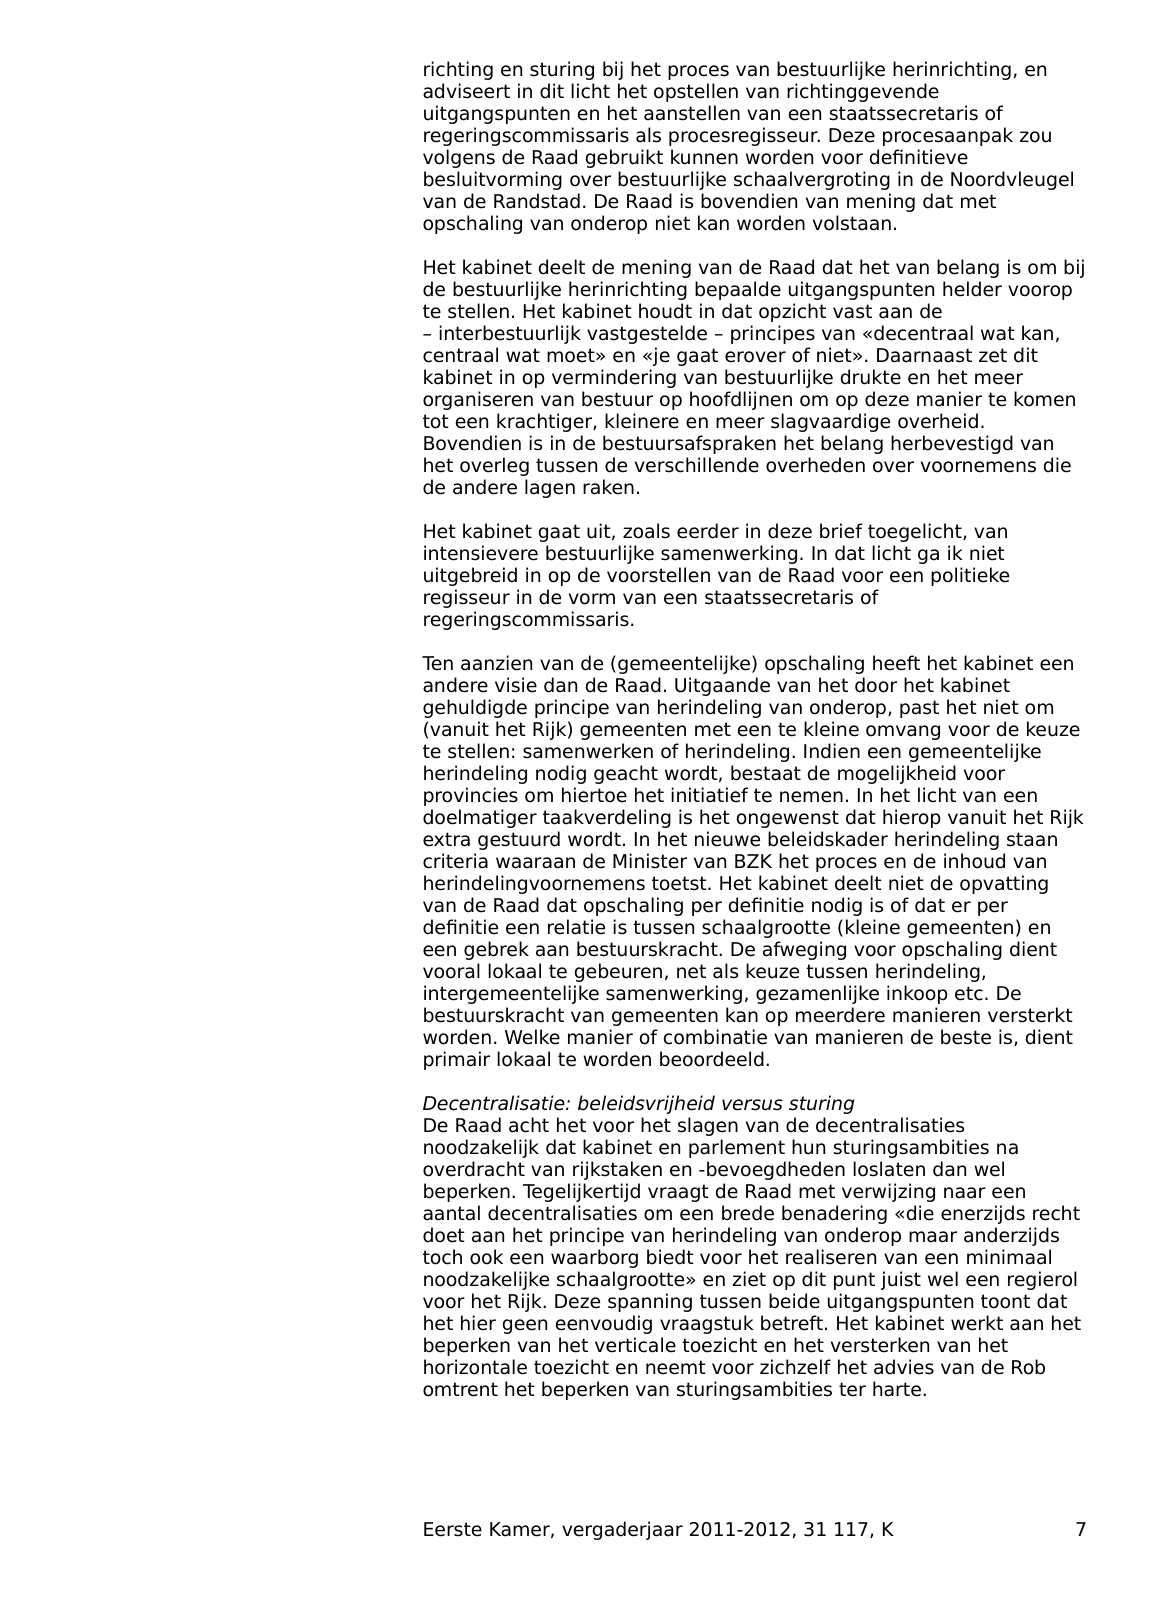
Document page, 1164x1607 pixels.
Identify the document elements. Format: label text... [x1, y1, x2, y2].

text Ten aanzien van de (gemeentelijke) opschaling heeft het kabinet een andere visie dan de Raad. Uitgaande van het door het kabinet gehuldigde principe van herindeling van onderop, past het niet om (vanuit het Rijk) gemeenten met een te kleine omvang voor de keuze te stellen: samenwerken of herindeling. Indien een gemeentelijke herindeling nodig geacht wordt, bestaat de mogelijkheid voor provincies om hiertoe het initiatief te nemen. In het licht van een doelmatiger taakverdeling is het ongewenst dat hierop vanuit het Rijk extra gestuurd wordt. In het nieuwe beleidskader herindeling staan criteria waaraan de Minister van BZK het proces en de inhoud van herindelingvoornemens toetst. Het kabinet deelt niet de opvatting van de Raad dat opschaling per definitie nodig is of dat er per definitie een relatie is tussen schaalgrootte (kleine gemeenten) en een gebrek aan bestuurskracht. De afweging voor opschaling dient vooral lokaal te gebeuren, net als keuze tussen herindeling, intergemeentelijke samenwerking, gezamenlijke inkoop etc. De bestuurskracht van gemeenten kan op meerdere manieren versterkt worden. Welke manier of combinatie van manieren de beste is, dient primair lokaal te worden beoordeeld. [422, 653, 1087, 1071]
text De Raad acht het voor het slagen van de decentralisaties noodzakelijk dat kabinet en parlement hun sturingsambities na overdracht van rijkstaken en -bevoegdheden loslaten dan wel beperken. Tegelijkertijd vraagt de Raad met verwijzing naar een aantal decentralisaties om een brede benadering «die enerzijds recht doet aan het principe van herindeling van onderop maar anderzijds toch ook een waarborg biedt voor het realiseren van een minimaal noodzakelijke schaalgrootte» en ziet op dit punt juist wel een regierol voor het Rijk. Deze spanning tussen beide uitgangspunten toont dat het hier geen eenvoudig vraagstuk betreft. Het kabinet werkt aan het beperken van het verticale toezicht en het versterken van het horizontale toezicht en neemt voor zichzelf het advies van de Rob omtrent het beperken van sturingsambities ter harte. [422, 1115, 1087, 1401]
subtitle Decentralisatie: beleidsvrijheid versus sturing [422, 1093, 1087, 1115]
text richting en sturing bij het proces van bestuurlijke herinrichting, en adviseert in dit licht het opstellen van richtinggevende uitgangspunten en het aanstellen van een staatssecretaris of regeringscommissaris als procesregisseur. Deze procesaanpak zou volgens de Raad gebruikt kunnen worden voor definitieve besluitvorming over bestuurlijke schaalvergroting in de Noordvleugel van de Randstad. De Raad is bovendien van mening dat met opschaling van onderop niet kan worden volstaan. [422, 59, 1087, 235]
text Het kabinet deelt de mening van de Raad dat het van belang is om bij de bestuurlijke herinrichting bepaalde uitgangspunten helder voorop te stellen. Het kabinet houdt in dat opzicht vast aan de – interbestuurlijk vastgestelde – principes van «decentraal wat kan, centraal wat moet» en «je gaat erover of niet». Daarnaast zet dit kabinet in op vermindering van bestuurlijke drukte en het meer organiseren van bestuur op hoofdlijnen om op deze manier te komen tot een krachtiger, kleinere en meer slagvaardige overheid. Bovendien is in de bestuursafspraken het belang herbevestigd van het overleg tussen de verschillende overheden over voornemens die de andere lagen raken. [422, 257, 1087, 499]
text Het kabinet gaat uit, zoals eerder in deze brief toegelicht, van intensievere bestuurlijke samenwerking. In dat licht ga ik niet uitgebreid in op de voorstellen van de Raad voor een politieke regisseur in de vorm van een staatssecretaris of regeringscommissaris. [422, 521, 1087, 631]
